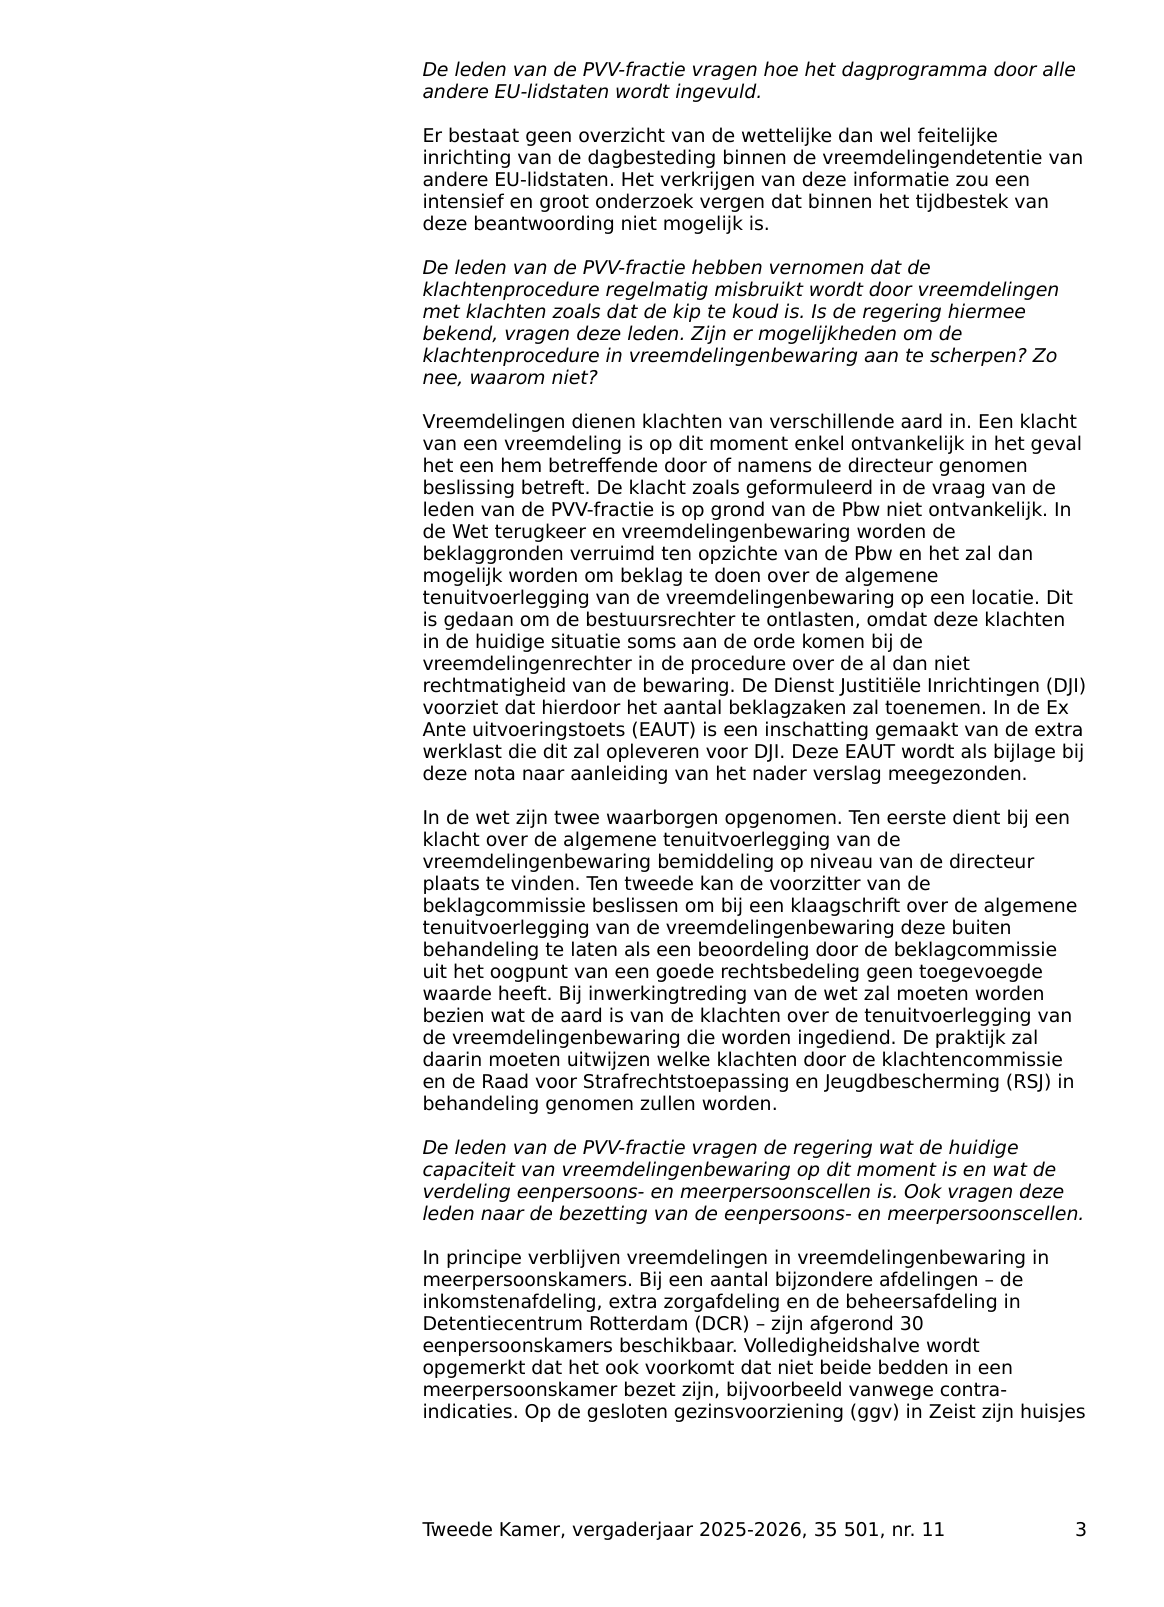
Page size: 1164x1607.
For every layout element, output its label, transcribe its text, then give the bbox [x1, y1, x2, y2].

text Vreemdelingen dienen klachten van verschillende aard in. Een klacht van een vreemdeling is op dit moment enkel ontvankelijk in het geval het een hem betreffende door of namens de directeur genomen beslissing betreft. De klacht zoals geformuleerd in de vraag van de leden van de PVV-fractie is op grond van de Pbw niet ontvankelijk. In de Wet terugkeer en vreemdelingenbewaring worden de beklaggronden verruimd ten opzichte van de Pbw en het zal dan mogelijk worden om beklag te doen over de algemene tenuitvoerlegging van de vreemdelingenbewaring op een locatie. Dit is gedaan om de bestuursrechter te ontlasten, omdat deze klachten in de huidige situatie soms aan de orde komen bij de vreemdelingenrechter in de procedure over de al dan niet rechtmatigheid van de bewaring. De Dienst Justitiële Inrichtingen (DJI) voorziet dat hierdoor het aantal beklagzaken zal toenemen. In de Ex Ante uitvoeringstoets (EAUT) is een inschatting gemaakt van de extra werklast die dit zal opleveren voor DJI. Deze EAUT wordt als bijlage bij deze nota naar aanleiding van het nader verslag meegezonden. [422, 411, 1087, 785]
text Er bestaat geen overzicht van de wettelijke dan wel feitelijke inrichting van de dagbesteding binnen de vreemdelingendetentie van andere EU-lidstaten. Het verkrijgen van deze informatie zou een intensief en groot onderzoek vergen dat binnen het tijdbestek van deze beantwoording niet mogelijk is. [422, 125, 1087, 235]
text In principe verblijven vreemdelingen in vreemdelingenbewaring in meerpersoonskamers. Bij een aantal bijzondere afdelingen – de inkomstenafdeling, extra zorgafdeling en de beheersafdeling in Detentiecentrum Rotterdam (DCR) – zijn afgerond 30 eenpersoonskamers beschikbaar. Volledigheidshalve wordt opgemerkt dat het ook voorkomt dat niet beide bedden in een meerpersoonskamer bezet zijn, bijvoorbeeld vanwege contra-indicaties. Op de gesloten gezinsvoorziening (ggv) in Zeist zijn huisjes [422, 1247, 1087, 1423]
text In de wet zijn twee waarborgen opgenomen. Ten eerste dient bij een klacht over de algemene tenuitvoerlegging van de vreemdelingenbewaring bemiddeling op niveau van de directeur plaats te vinden. Ten tweede kan de voorzitter van de beklagcommissie beslissen om bij een klaagschrift over de algemene tenuitvoerlegging van de vreemdelingenbewaring deze buiten behandeling te laten als een beoordeling door de beklagcommissie uit het oogpunt van een goede rechtsbedeling geen toegevoegde waarde heeft. Bij inwerkingtreding van de wet zal moeten worden bezien wat de aard is van de klachten over de tenuitvoerlegging van de vreemdelingenbewaring die worden ingediend. De praktijk zal daarin moeten uitwijzen welke klachten door de klachtencommissie en de Raad voor Strafrechtstoepassing en Jeugdbescherming (RSJ) in behandeling genomen zullen worden. [422, 807, 1087, 1115]
text De leden van de PVV-fractie hebben vernomen dat de klachtenprocedure regelmatig misbruikt wordt door vreemdelingen met klachten zoals dat de kip te koud is. Is de regering hiermee bekend, vragen deze leden. Zijn er mogelijkheden om de klachtenprocedure in vreemdelingenbewaring aan te scherpen? Zo nee, waarom niet? [422, 257, 1087, 389]
text De leden van de PVV-fractie vragen hoe het dagprogramma door alle andere EU-lidstaten wordt ingevuld. [422, 59, 1087, 103]
text De leden van de PVV-fractie vragen de regering wat de huidige capaciteit van vreemdelingenbewaring op dit moment is en wat de verdeling eenpersoons- en meerpersoonscellen is. Ook vragen deze leden naar de bezetting van de eenpersoons- en meerpersoonscellen. [422, 1137, 1087, 1225]
